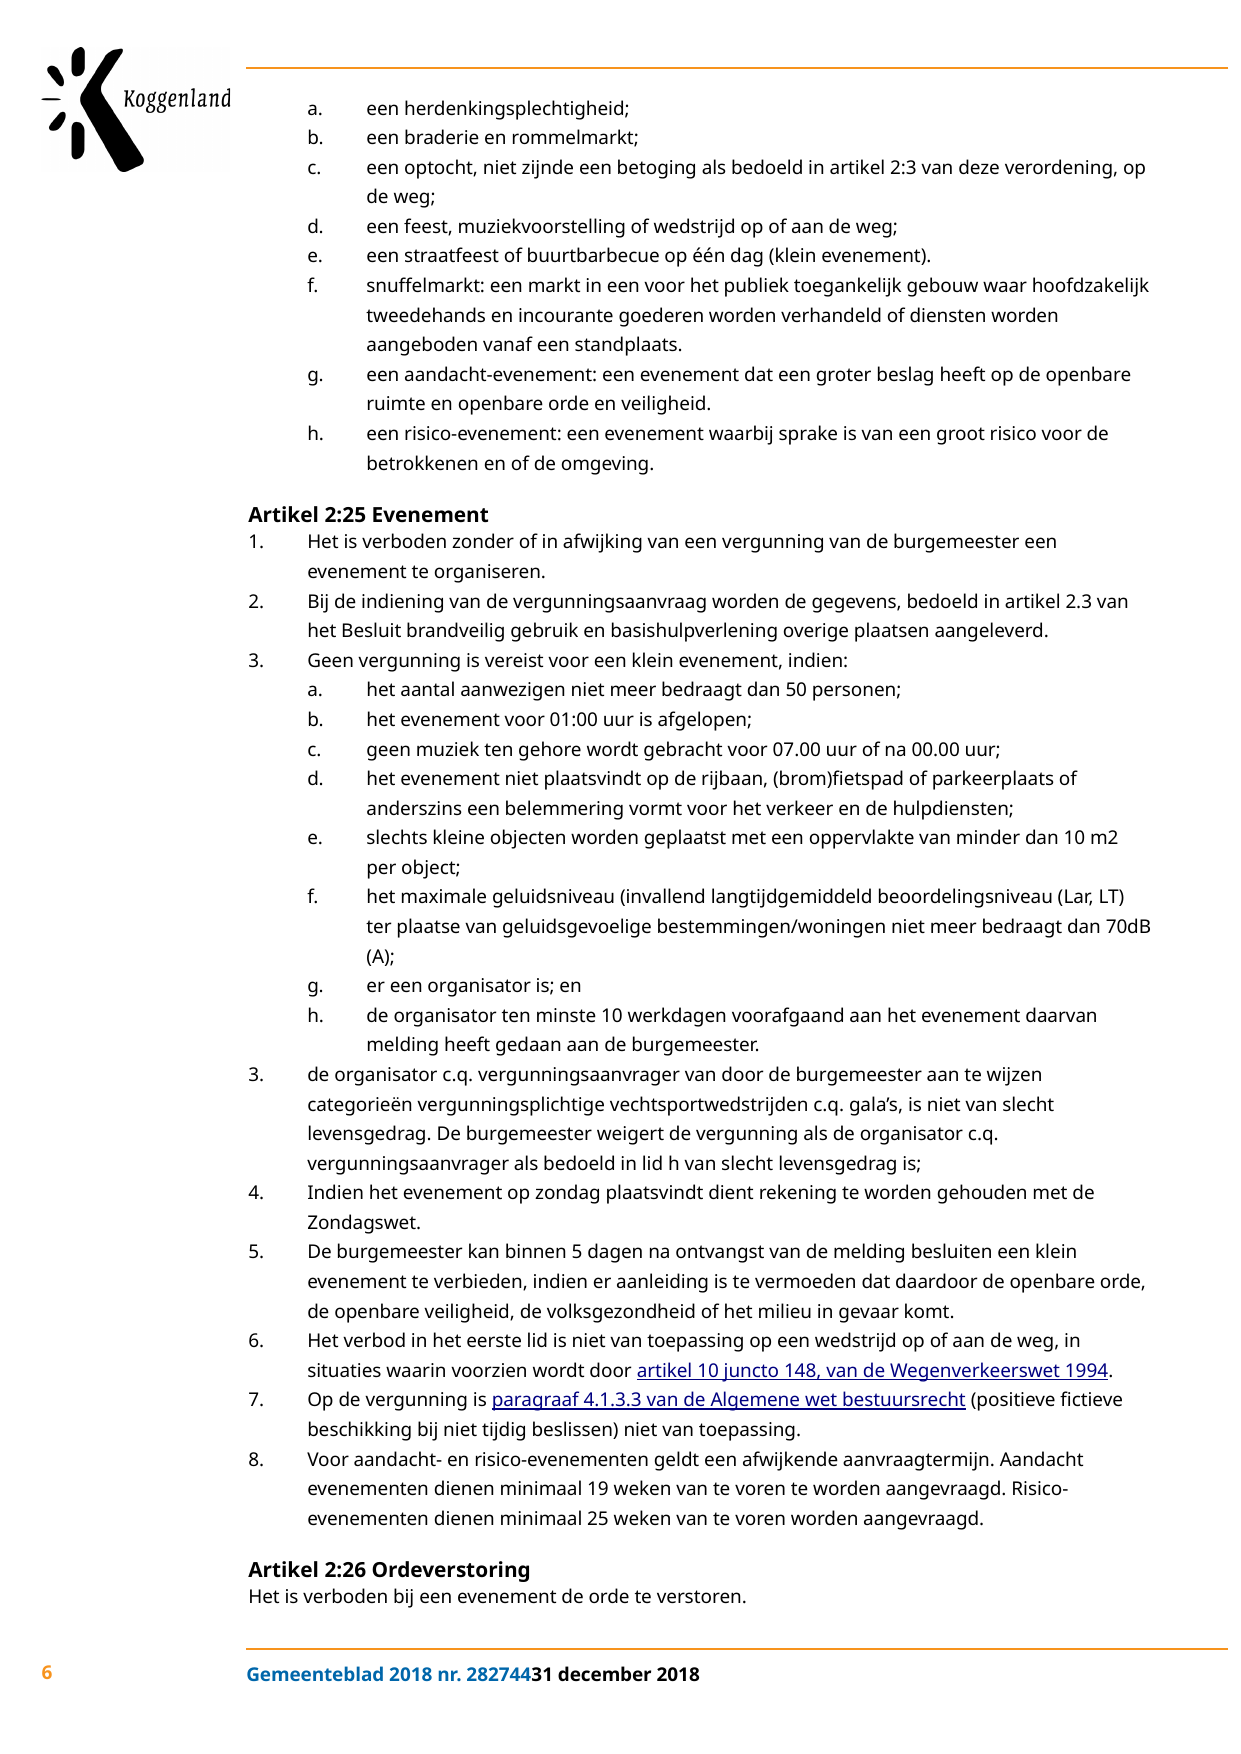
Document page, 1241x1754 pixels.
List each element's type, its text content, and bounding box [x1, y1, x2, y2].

list Voor aandacht- en risico-evenementen geldt een afwijkende aanvraagtermijn. Aandacht evenementen dienen minimaal 19 weken van te voren te worden aangevraagd. Risico-evenementen dienen minimaal 25 weken van te voren worden aangevraagd. [248, 1446, 1152, 1531]
text Artikel 2:25 Evenement [248, 500, 1152, 529]
list de organisator c.q. vergunningsaanvrager van door de burgemeester aan te wijzen categorieën vergunningsplichtige vechtsportwedstrijden c.q. gala’s, is niet van slecht levensgedrag. De burgemeester weigert de vergunning als de organisator c.q. vergunningsaanvrager als bedoeld in lid h van slecht levensgedrag is; [248, 1061, 1152, 1176]
list snuffelmarkt: een markt in een voor het publiek toegankelijk gebouw waar hoofdzakelijk tweedehands en incourante goederen worden verhandeld of diensten worden aangeboden vanaf een standplaats. [307, 272, 1152, 357]
list het evenement voor 01:00 uur is afgelopen; [307, 706, 1152, 732]
list een braderie en rommelmarkt; [307, 124, 1152, 150]
list Het is verboden zonder of in afwijking van een vergunning van de burgemeester een evenement te organiseren. [248, 529, 1152, 584]
list Op de vergunning is paragraaf 4.1.3.3 van de Algemene wet bestuursrecht (positieve fictieve beschikking bij niet tijdig beslissen) niet van toepassing. [248, 1387, 1152, 1442]
list Bij de indiening van de vergunningsaanvraag worden de gegevens, bedoeld in artikel 2.3 van het Besluit brandveilig gebruik en basishulpverlening overige plaatsen aangeleverd. [248, 588, 1152, 643]
picture [41, 47, 231, 172]
list een optocht, niet zijnde een betoging als bedoeld in artikel 2:3 van deze verordening, op de weg; [307, 154, 1152, 209]
list De burgemeester kan binnen 5 dagen na ontvangst van de melding besluiten een klein evenement te verbieden, indien er aanleiding is te vermoeden dat daardoor de openbare orde, de openbare veiligheid, de volksgezondheid of het milieu in gevaar komt. [248, 1239, 1152, 1323]
list Indien het evenement op zondag plaatsvindt dient rekening te worden gehouden met de Zondagswet. [248, 1179, 1152, 1235]
list slechts kleine objecten worden geplaatst met een oppervlakte van minder dan 10 m2 per object; [307, 824, 1152, 880]
list er een organisator is; en [307, 972, 1152, 998]
list Het verbod in het eerste lid is niet van toepassing op een wedstrijd op of aan de weg, in situaties waarin voorzien wordt door artikel 10 juncto 148, van de Wegenverkeerswet 1994. [248, 1327, 1152, 1383]
list het maximale geluidsniveau (invallend langtijdgemiddeld beoordelingsniveau (Lar, LT) ter plaatse van geluidsgevoelige bestemmingen/woningen niet meer bedraagt dan 70dB (A); [307, 884, 1152, 968]
list een aandacht-evenement: een evenement dat een groter beslag heeft op de openbare ruimte en openbare orde en veiligheid. [307, 361, 1152, 416]
list het evenement niet plaatsvindt op de rijbaan, (brom)fietspad of parkeerplaats of anderszins een belemmering vormt voor het verkeer en de hulpdiensten; [307, 765, 1152, 821]
list geen muziek ten gehore wordt gebracht voor 07.00 uur of na 00.00 uur; [307, 736, 1152, 761]
list de organisator ten minste 10 werkdagen voorafgaand aan het evenement daarvan melding heeft gedaan aan de burgemeester. [307, 1002, 1152, 1057]
list een straatfeest of buurtbarbecue op één dag (klein evenement). [307, 243, 1152, 268]
text Artikel 2:26 Ordeverstoring [248, 1555, 1152, 1584]
text Het is verboden bij een evenement de orde te verstoren. [248, 1584, 1152, 1609]
list een herdenkingsplechtigheid; [307, 95, 1152, 121]
list het aantal aanwezigen niet meer bedraagt dan 50 personen; [307, 677, 1152, 702]
list een risico-evenement: een evenement waarbij sprake is van een groot risico voor de betrokkenen en of de omgeving. [307, 420, 1152, 476]
list een feest, muziekvoorstelling of wedstrijd op of aan de weg; [307, 213, 1152, 239]
list Geen vergunning is vereist voor een klein evenement, indien: [248, 647, 1152, 673]
